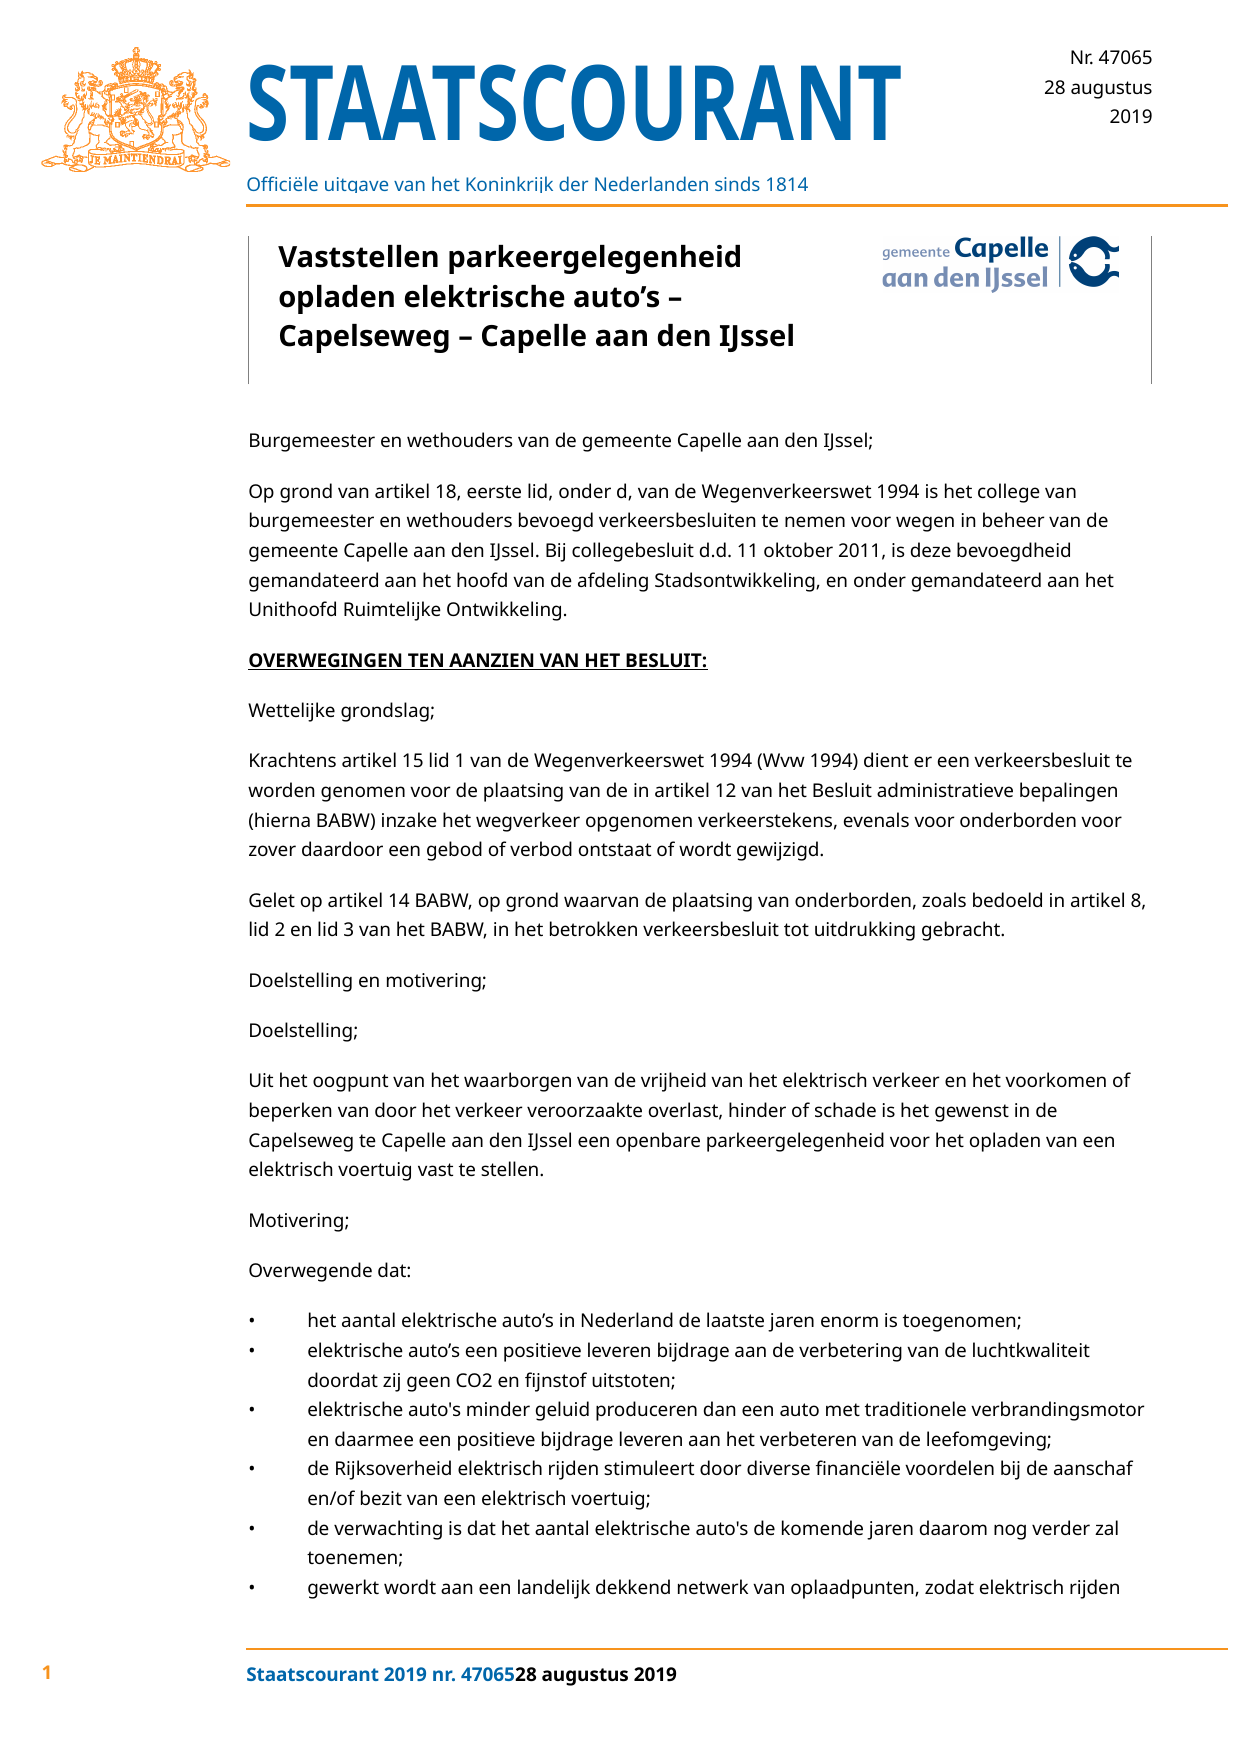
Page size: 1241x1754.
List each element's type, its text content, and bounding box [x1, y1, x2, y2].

list de Rijksoverheid elektrisch rijden stimuleert door diverse financiële voordelen bij de aanschaf en/of bezit van een elektrisch voertuig; [248, 1456, 1152, 1511]
text Op grond van artikel 18, eerste lid, onder d, van de Wegenverkeerswet 1994 is het college van burgemeester en wethouders bevoegd verkeersbesluiten te nemen voor wegen in beheer van de gemeente Capelle aan den IJssel. Bij collegebesluit d.d. 11 oktober 2011, is deze bevoegdheid gemandateerd aan het hoofd van de afdeling Stadsontwikkeling, en onder gemandateerd aan het Unithoofd Ruimtelijke Ontwikkeling. [248, 478, 1152, 622]
text Uit het oogpunt van het waarborgen van de vrijheid van het elektrisch verkeer en het voorkomen of beperken van door het verkeer veroorzaakte overlast, hinder of schade is het gewenst in de Capelseweg te Capelle aan den IJssel een openbare parkeergelegenheid voor het opladen van een elektrisch voertuig vast te stellen. [248, 1068, 1152, 1182]
text Burgemeester en wethouders van de gemeente Capelle aan den IJssel; [248, 428, 1152, 453]
list de verwachting is dat het aantal elektrische auto's de komende jaren daarom nog verder zal toenemen; [248, 1515, 1152, 1570]
text Wettelijke grondslag; [248, 697, 1152, 723]
list gewerkt wordt aan een landelijk dekkend netwerk van oplaadpunten, zodat elektrisch rijden [248, 1574, 1152, 1599]
picture [41, 47, 231, 172]
picture [882, 236, 1119, 293]
table_header Vaststellen parkeergelegenheid opladen elektrische auto’s – Capelseweg – Capelle aan den IJssel [249, 236, 850, 384]
text Overwegende dat: [248, 1257, 1152, 1283]
table_header [850, 236, 1151, 384]
list elektrische auto's minder geluid produceren dan een auto met traditionele verbrandingsmotor en daarmee een positieve bijdrage leveren aan het verbeteren van de leefomgeving; [248, 1396, 1152, 1452]
text Doelstelling en motivering; [248, 967, 1152, 992]
text OVERWEGINGEN TEN AANZIEN VAN HET BESLUIT: [248, 647, 1152, 672]
list elektrische auto’s een positieve leveren bijdrage aan de verbetering van de luchtkwaliteit doordat zij geen CO2 en fijnstof uitstoten; [248, 1337, 1152, 1392]
text Doelstelling; [248, 1017, 1152, 1043]
text Gelet op artikel 14 BABW, op grond waarvan de plaatsing van onderborden, zoals bedoeld in artikel 8, lid 2 en lid 3 van het BABW, in het betrokken verkeersbesluit tot uitdrukking gebracht. [248, 887, 1152, 942]
text Motivering; [248, 1207, 1152, 1232]
list het aantal elektrische auto’s in Nederland de laatste jaren enorm is toegenomen; [248, 1308, 1152, 1333]
text Krachtens artikel 15 lid 1 van de Wegenverkeerswet 1994 (Wvw 1994) dient er een verkeersbesluit te worden genomen voor de plaatsing van de in artikel 12 van het Besluit administratieve bepalingen (hierna BABW) inzake het wegverkeer opgenomen verkeerstekens, evenals voor onderborden voor zover daardoor een gebod of verbod ontstaat of wordt gewijzigd. [248, 748, 1152, 862]
